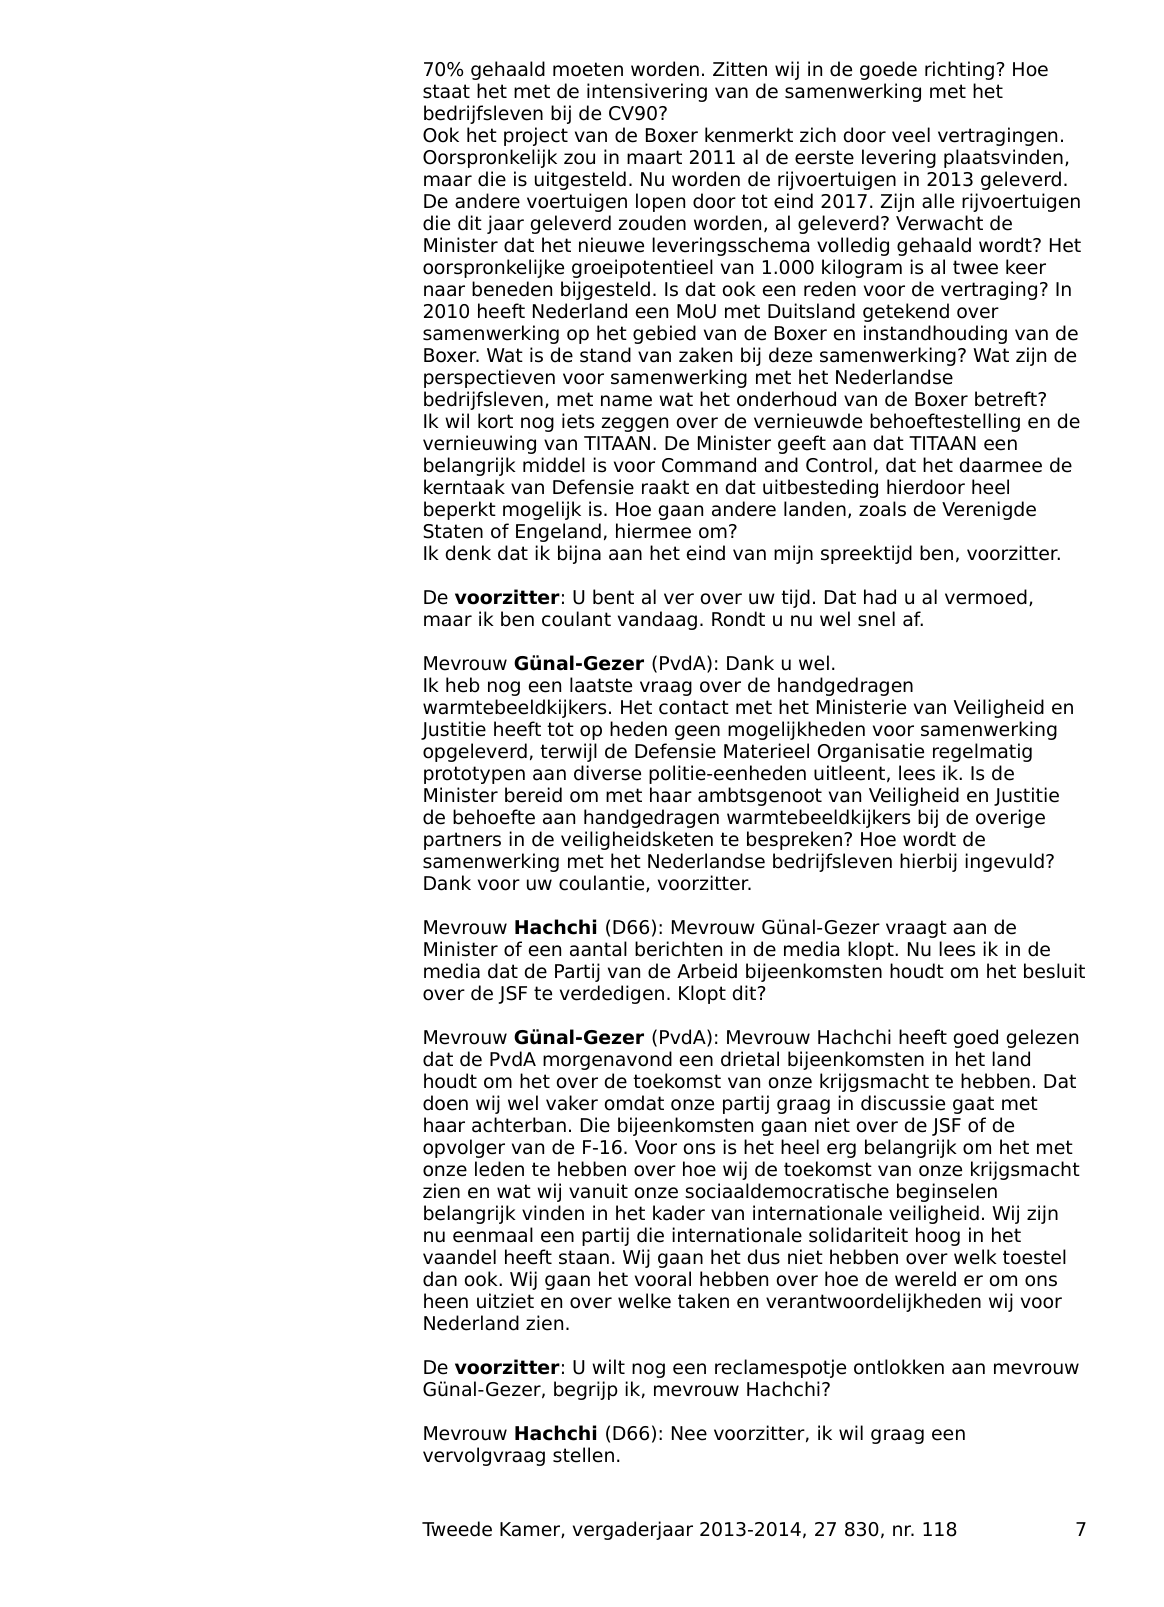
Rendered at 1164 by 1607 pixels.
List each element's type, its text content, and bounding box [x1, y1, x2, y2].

text Ik denk dat ik bijna aan het eind van mijn spreektijd ben, voorzitter. [422, 543, 1087, 564]
text De voorzitter: U bent al ver over uw tijd. Dat had u al vermoed, maar ik ben coulant vandaag. Rondt u nu wel snel af. [422, 587, 1087, 631]
text Dank voor uw coulantie, voorzitter. [422, 873, 1087, 895]
text Mevrouw Günal-Gezer (PvdA): Dank u wel. [422, 653, 1087, 675]
text Mevrouw Hachchi (D66): Mevrouw Günal-Gezer vraagt aan de Minister of een aantal berichten in de media klopt. Nu lees ik in de media dat de Partij van de Arbeid bijeenkomsten houdt om het besluit over de JSF te verdedigen. Klopt dit? [422, 917, 1087, 1005]
text Ik wil kort nog iets zeggen over de vernieuwde behoeftestelling en de vernieuwing van TITAAN. De Minister geeft aan dat TITAAN een belangrijk middel is voor Command and Control, dat het daarmee de kerntaak van Defensie raakt en dat uitbesteding hierdoor heel beperkt mogelijk is. Hoe gaan andere landen, zoals de Verenigde Staten of Engeland, hiermee om? [422, 411, 1087, 543]
text 70% gehaald moeten worden. Zitten wij in de goede richting? Hoe staat het met de intensivering van de samenwerking met het bedrijfsleven bij de CV90? [422, 59, 1087, 125]
text Mevrouw Günal-Gezer (PvdA): Mevrouw Hachchi heeft goed gelezen dat de PvdA morgenavond een drietal bijeenkomsten in het land houdt om het over de toekomst van onze krijgsmacht te hebben. Dat doen wij wel vaker omdat onze partij graag in discussie gaat met haar achterban. Die bijeenkomsten gaan niet over de JSF of de opvolger van de F-16. Voor ons is het heel erg belangrijk om het met onze leden te hebben over hoe wij de toekomst van onze krijgsmacht zien en wat wij vanuit onze sociaaldemocratische beginselen belangrijk vinden in het kader van internationale veiligheid. Wij zijn nu eenmaal een partij die internationale solidariteit hoog in het vaandel heeft staan. Wij gaan het dus niet hebben over welk toestel dan ook. Wij gaan het vooral hebben over hoe de wereld er om ons heen uitziet en over welke taken en verantwoordelijkheden wij voor Nederland zien. [422, 1027, 1087, 1335]
text De voorzitter: U wilt nog een reclamespotje ontlokken aan mevrouw Günal-Gezer, begrijp ik, mevrouw Hachchi? [422, 1357, 1087, 1401]
text Ook het project van de Boxer kenmerkt zich door veel vertragingen. Oorspronkelijk zou in maart 2011 al de eerste levering plaatsvinden, maar die is uitgesteld. Nu worden de rijvoertuigen in 2013 geleverd. De andere voertuigen lopen door tot eind 2017. Zijn alle rijvoertuigen die dit jaar geleverd zouden worden, al geleverd? Verwacht de Minister dat het nieuwe leveringsschema volledig gehaald wordt? Het oorspronkelijke groeipotentieel van 1.000 kilogram is al twee keer naar beneden bijgesteld. Is dat ook een reden voor de vertraging? In 2010 heeft Nederland een MoU met Duitsland getekend over samenwerking op het gebied van de Boxer en instandhouding van de Boxer. Wat is de stand van zaken bij deze samenwerking? Wat zijn de perspectieven voor samenwerking met het Nederlandse bedrijfsleven, met name wat het onderhoud van de Boxer betreft? [422, 125, 1087, 411]
text Ik heb nog een laatste vraag over de handgedragen warmtebeeldkijkers. Het contact met het Ministerie van Veiligheid en Justitie heeft tot op heden geen mogelijkheden voor samenwerking opgeleverd, terwijl de Defensie Materieel Organisatie regelmatig prototypen aan diverse politie-eenheden uitleent, lees ik. Is de Minister bereid om met haar ambtsgenoot van Veiligheid en Justitie de behoefte aan handgedragen warmtebeeldkijkers bij de overige partners in de veiligheidsketen te bespreken? Hoe wordt de samenwerking met het Nederlandse bedrijfsleven hierbij ingevuld? [422, 675, 1087, 873]
text Mevrouw Hachchi (D66): Nee voorzitter, ik wil graag een vervolgvraag stellen. [422, 1423, 1087, 1467]
